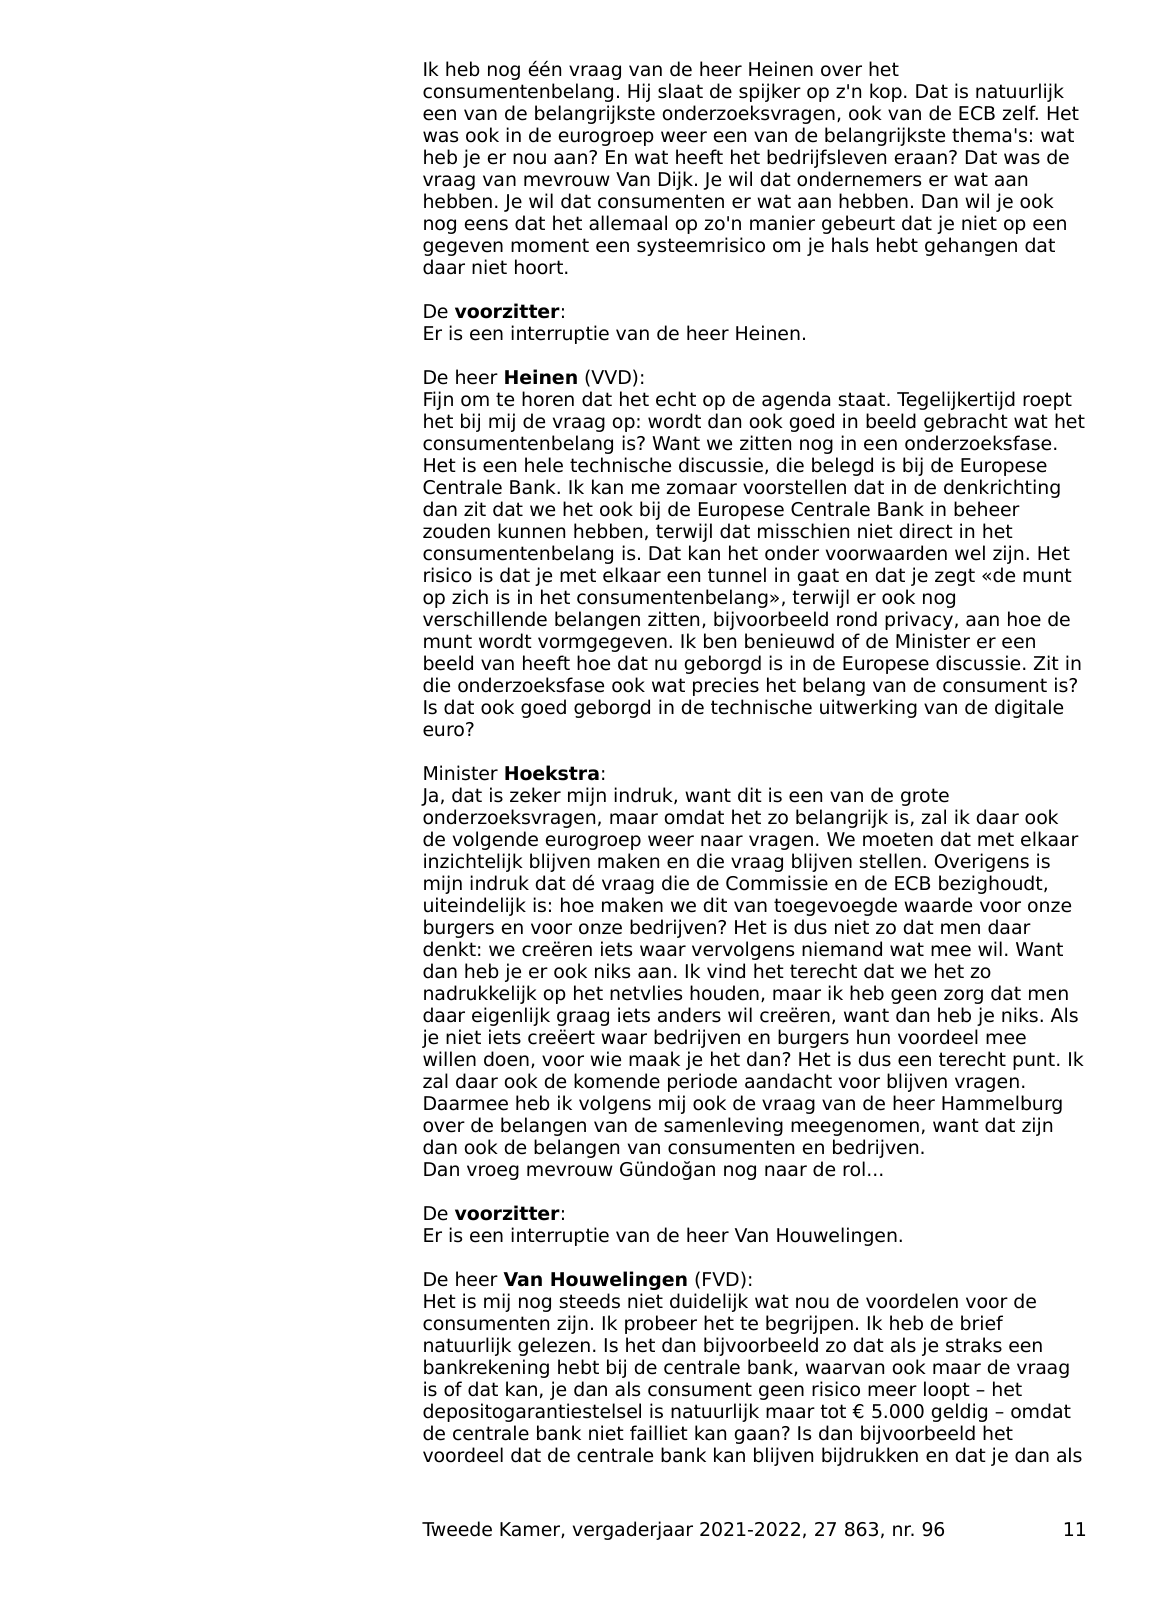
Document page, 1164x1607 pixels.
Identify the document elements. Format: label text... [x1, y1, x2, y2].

text Er is een interruptie van de heer Heinen. [422, 323, 1087, 345]
text De voorzitter: [422, 1203, 1087, 1225]
text Dan vroeg mevrouw Gündoğan nog naar de rol... [422, 1159, 1087, 1181]
text Ik heb nog één vraag van de heer Heinen over het consumentenbelang. Hij slaat de spijker op z'n kop. Dat is natuurlijk een van de belangrijkste onderzoeksvragen, ook van de ECB zelf. Het was ook in de eurogroep weer een van de belangrijkste thema's: wat heb je er nou aan? En wat heeft het bedrijfsleven eraan? Dat was de vraag van mevrouw Van Dijk. Je wil dat ondernemers er wat aan hebben. Je wil dat consumenten er wat aan hebben. Dan wil je ook nog eens dat het allemaal op zo'n manier gebeurt dat je niet op een gegeven moment een systeemrisico om je hals hebt gehangen dat daar niet hoort. [422, 59, 1087, 279]
text De heer Heinen (VVD): [422, 367, 1087, 389]
text Er is een interruptie van de heer Van Houwelingen. [422, 1225, 1087, 1247]
text De voorzitter: [422, 301, 1087, 323]
text Ja, dat is zeker mijn indruk, want dit is een van de grote onderzoeksvragen, maar omdat het zo belangrijk is, zal ik daar ook de volgende eurogroep weer naar vragen. We moeten dat met elkaar inzichtelijk blijven maken en die vraag blijven stellen. Overigens is mijn indruk dat dé vraag die de Commissie en de ECB bezighoudt, uiteindelijk is: hoe maken we dit van toegevoegde waarde voor onze burgers en voor onze bedrijven? Het is dus niet zo dat men daar denkt: we creëren iets waar vervolgens niemand wat mee wil. Want dan heb je er ook niks aan. Ik vind het terecht dat we het zo nadrukkelijk op het netvlies houden, maar ik heb geen zorg dat men daar eigenlijk graag iets anders wil creëren, want dan heb je niks. Als je niet iets creëert waar bedrijven en burgers hun voordeel mee willen doen, voor wie maak je het dan? Het is dus een terecht punt. Ik zal daar ook de komende periode aandacht voor blijven vragen. Daarmee heb ik volgens mij ook de vraag van de heer Hammelburg over de belangen van de samenleving meegenomen, want dat zijn dan ook de belangen van consumenten en bedrijven. [422, 785, 1087, 1159]
text Het is mij nog steeds niet duidelijk wat nou de voordelen voor de consumenten zijn. Ik probeer het te begrijpen. Ik heb de brief natuurlijk gelezen. Is het dan bijvoorbeeld zo dat als je straks een bankrekening hebt bij de centrale bank, waarvan ook maar de vraag is of dat kan, je dan als consument geen risico meer loopt – het depositogarantiestelsel is natuurlijk maar tot € 5.000 geldig – omdat de centrale bank niet failliet kan gaan? Is dan bijvoorbeeld het voordeel dat de centrale bank kan blijven bijdrukken en dat je dan als [422, 1291, 1087, 1467]
text Minister Hoekstra: [422, 763, 1087, 785]
text Fijn om te horen dat het echt op de agenda staat. Tegelijkertijd roept het bij mij de vraag op: wordt dan ook goed in beeld gebracht wat het consumentenbelang is? Want we zitten nog in een onderzoeksfase. Het is een hele technische discussie, die belegd is bij de Europese Centrale Bank. Ik kan me zomaar voorstellen dat in de denkrichting dan zit dat we het ook bij de Europese Centrale Bank in beheer zouden kunnen hebben, terwijl dat misschien niet direct in het consumentenbelang is. Dat kan het onder voorwaarden wel zijn. Het risico is dat je met elkaar een tunnel in gaat en dat je zegt «de munt op zich is in het consumentenbelang», terwijl er ook nog verschillende belangen zitten, bijvoorbeeld rond privacy, aan hoe de munt wordt vormgegeven. Ik ben benieuwd of de Minister er een beeld van heeft hoe dat nu geborgd is in de Europese discussie. Zit in die onderzoeksfase ook wat precies het belang van de consument is? Is dat ook goed geborgd in de technische uitwerking van de digitale euro? [422, 389, 1087, 741]
text De heer Van Houwelingen (FVD): [422, 1269, 1087, 1291]
